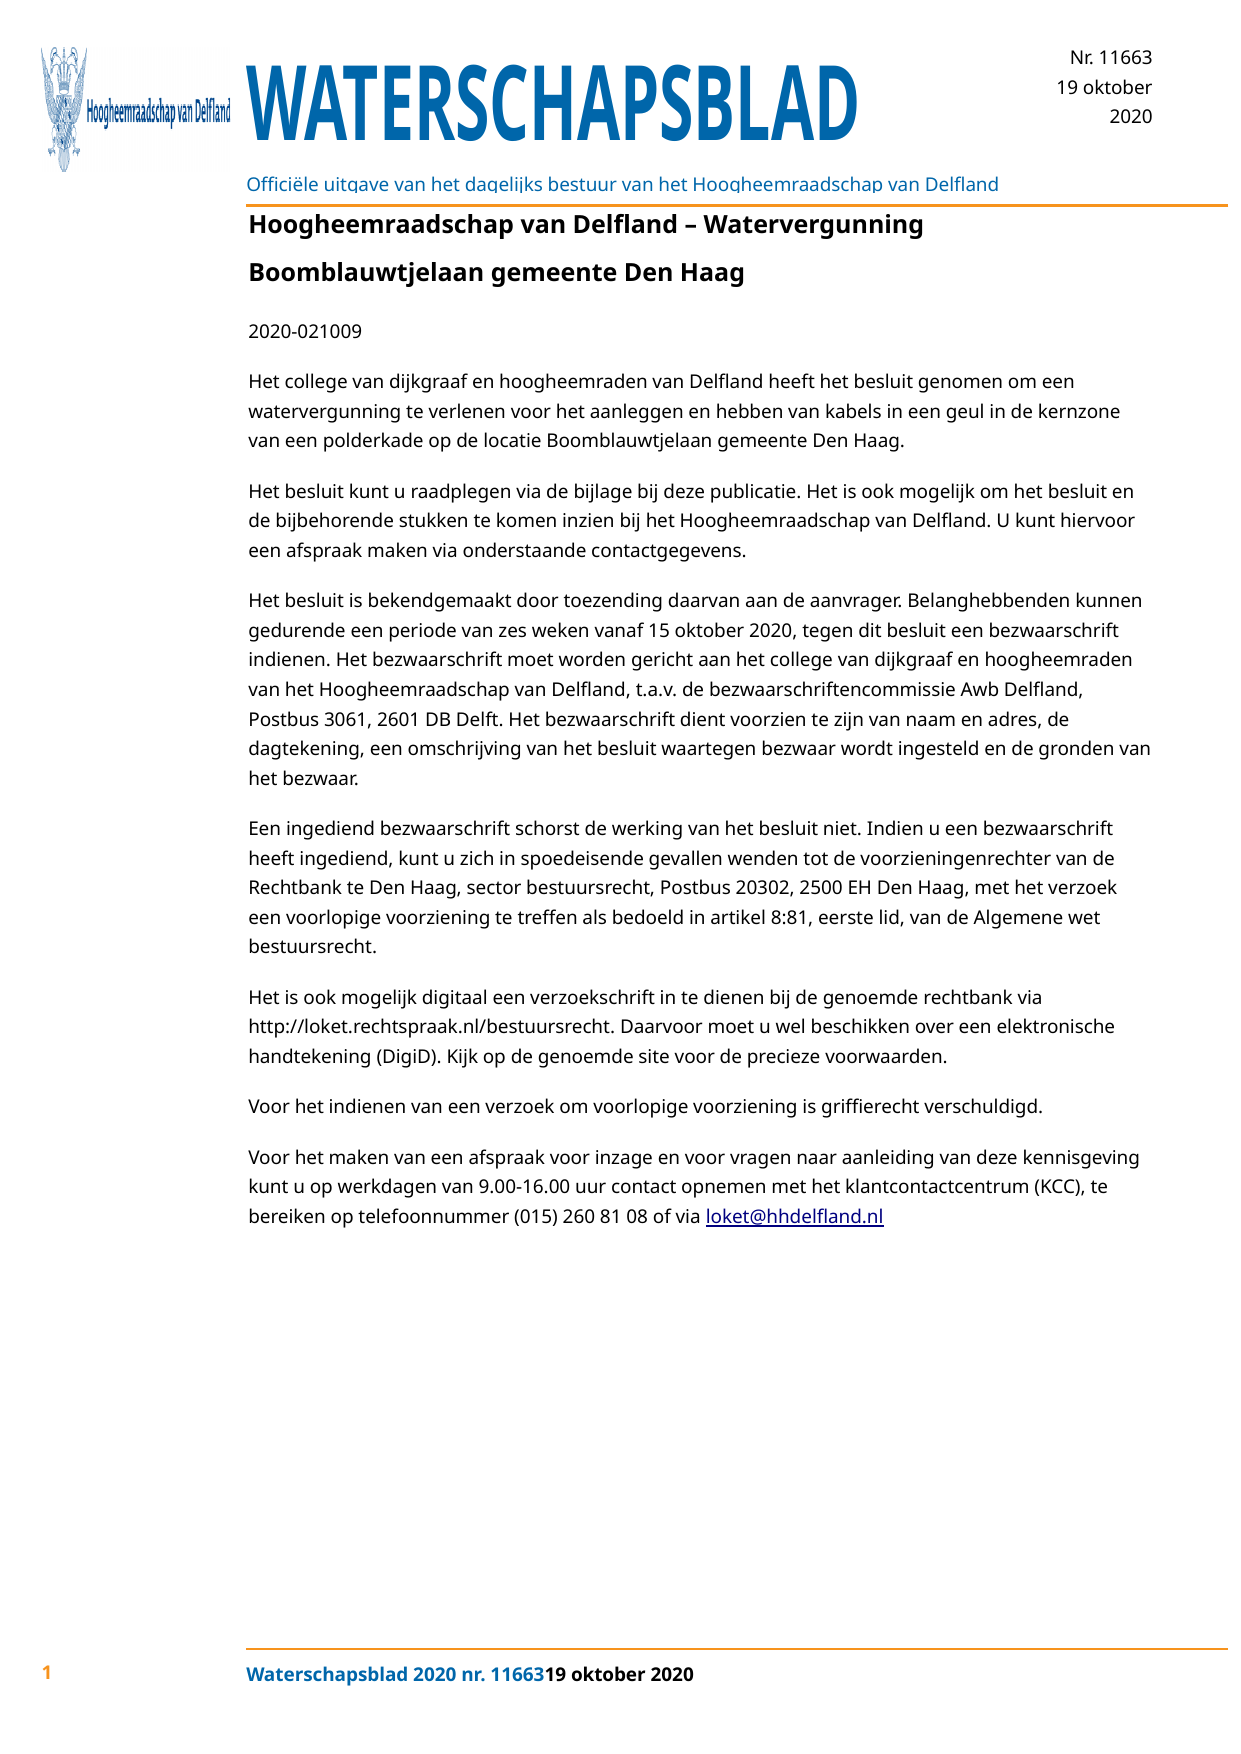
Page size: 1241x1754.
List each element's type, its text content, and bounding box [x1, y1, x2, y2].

text Een ingediend bezwaarschrift schorst de werking van het besluit niet. Indien u een bezwaarschrift heeft ingediend, kunt u zich in spoedeisende gevallen wenden tot de voorzieningenrechter van de Rechtbank te Den Haag, sector bestuursrecht, Postbus 20302, 2500 EH Den Haag, met het verzoek een voorlopige voorziening te treffen als bedoeld in artikel 8:81, eerste lid, van de Algemene wet bestuursrecht. [248, 815, 1152, 959]
text Het college van dijkgraaf en hoogheemraden van Delfland heeft het besluit genomen om een watervergunning te verlenen voor het aanleggen en hebben van kabels in een geul in de kernzone van een polderkade op de locatie Boomblauwtjelaan gemeente Den Haag. [248, 368, 1152, 453]
text Voor het maken van een afspraak voor inzage en voor vragen naar aanleiding van deze kennisgeving kunt u op werkdagen van 9.00-16.00 uur contact opnemen met het klantcontactcentrum (KCC), te bereiken op telefoonnummer (015) 260 81 08 of via loket@hhdelfland.nl [248, 1144, 1152, 1229]
text Voor het indienen van een verzoek om voorlopige voorziening is griffierecht verschuldigd. [248, 1094, 1152, 1119]
text Het is ook mogelijk digitaal een verzoekschrift in te dienen bij de genoemde rechtbank via http://loket.rechtspraak.nl/bestuursrecht. Daarvoor moet u wel beschikken over een elektronische handtekening (DigiD). Kijk op de genoemde site voor de precieze voorwaarden. [248, 984, 1152, 1069]
text Het besluit kunt u raadplegen via de bijlage bij deze publicatie. Het is ook mogelijk om het besluit en de bijbehorende stukken te komen inzien bij het Hoogheemraadschap van Delfland. U kunt hiervoor een afspraak maken via onderstaande contactgegevens. [248, 478, 1152, 563]
picture [41, 47, 231, 172]
text Hoogheemraadschap van Delfland – Watervergunning Boomblauwtjelaan gemeente Den Haag [248, 207, 1152, 288]
text 2020-021009 [248, 318, 1152, 344]
text Het besluit is bekendgemaakt door toezending daarvan aan de aanvrager. Belanghebbenden kunnen gedurende een periode van zes weken vanaf 15 oktober 2020, tegen dit besluit een bezwaarschrift indienen. Het bezwaarschrift moet worden gericht aan het college van dijkgraaf en hoogheemraden van het Hoogheemraadschap van Delfland, t.a.v. de bezwaarschriftencommissie Awb Delfland, Postbus 3061, 2601 DB Delft. Het bezwaarschrift dient voorzien te zijn van naam en adres, de dagtekening, een omschrijving van het besluit waartegen bezwaar wordt ingesteld en de gronden van het bezwaar. [248, 587, 1152, 791]
